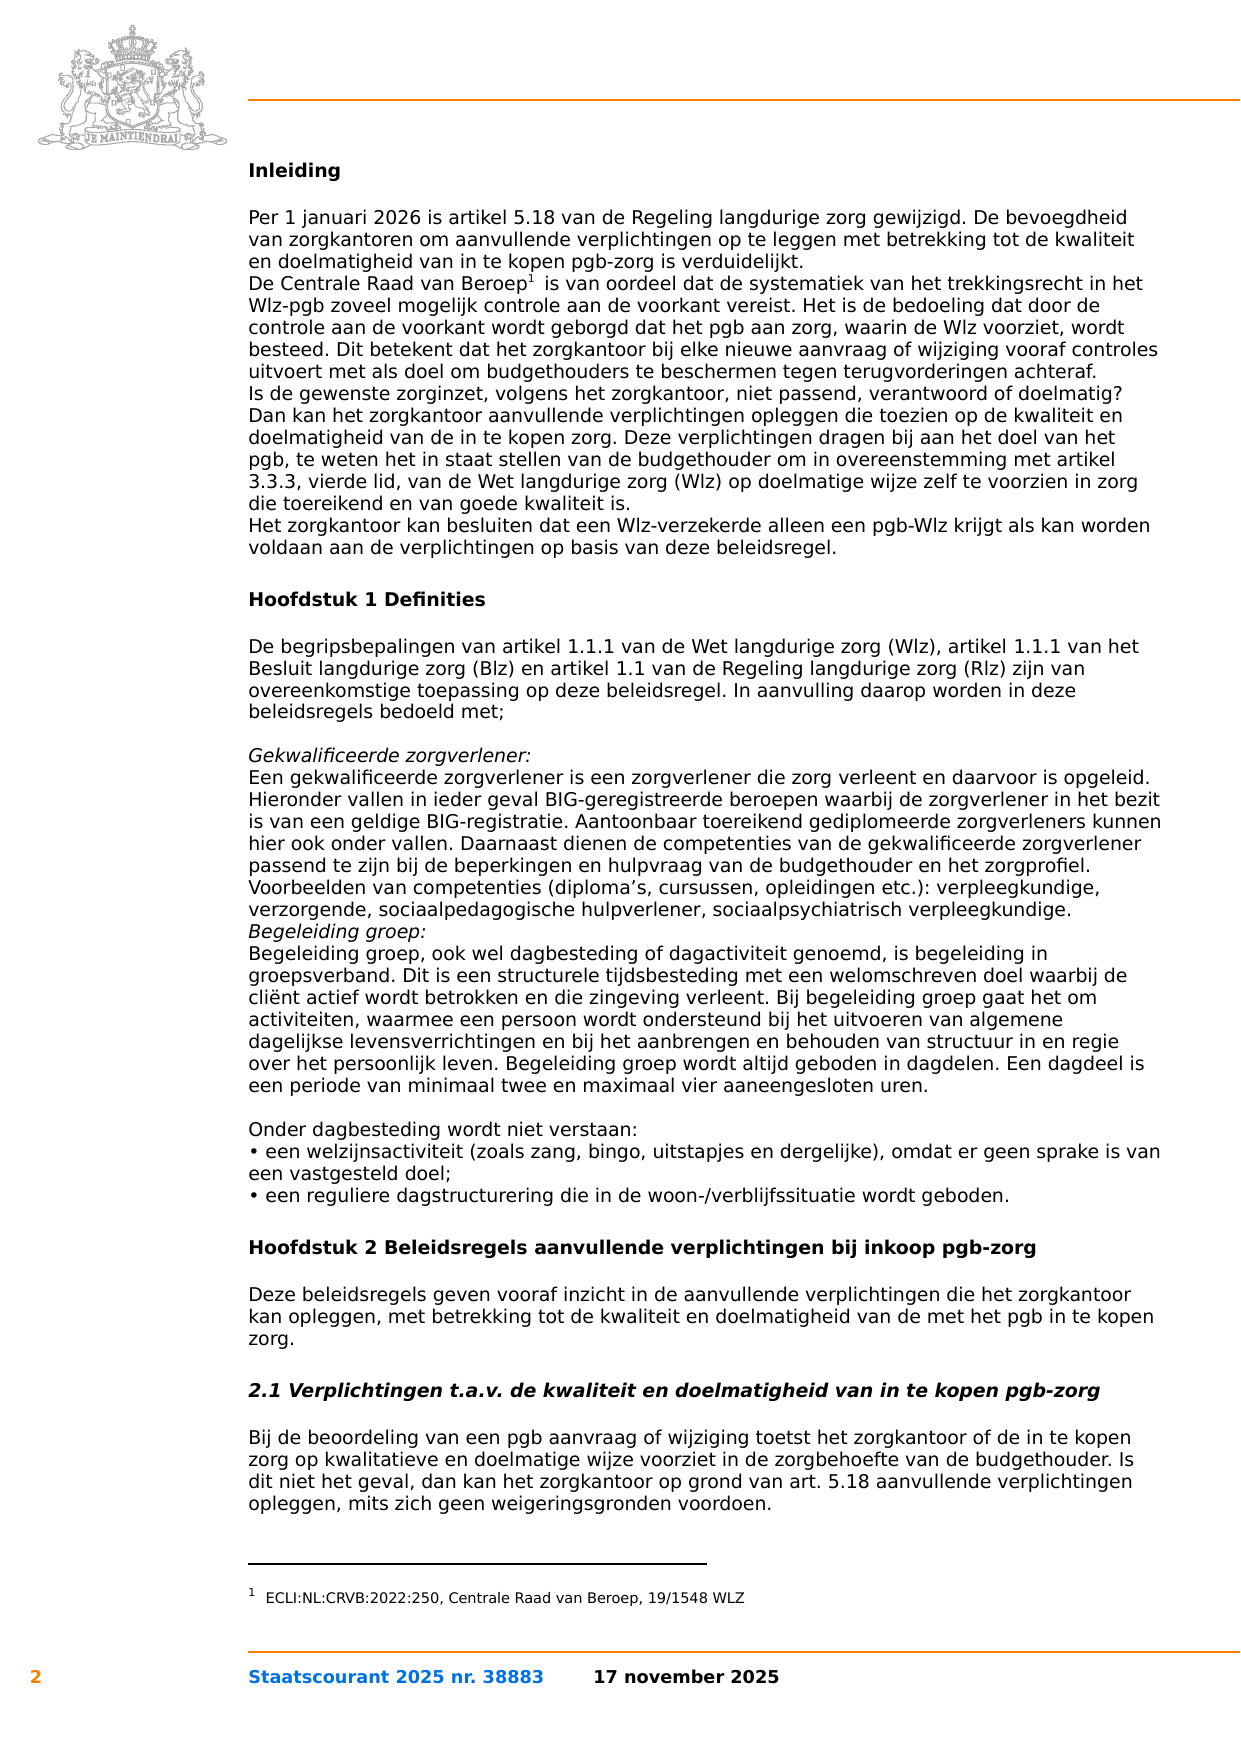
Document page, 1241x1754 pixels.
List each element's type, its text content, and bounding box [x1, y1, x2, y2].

text Begeleiding groep, ook wel dagbesteding of dagactiviteit genoemd, is begeleiding in groepsverband. Dit is een structurele tijdsbesteding met een welomschreven doel waarbij de cliënt actief wordt betrokken en die zingeving verleent. Bij begeleiding groep gaat het om activiteiten, waarmee een persoon wordt ondersteund bij het uitvoeren van algemene dagelijkse levensverrichtingen en bij het aanbrengen en behouden van structuur in en regie over het persoonlijk leven. Begeleiding groep wordt altijd geboden in dagdelen. Een dagdeel is een periode van minimaal twee en maximaal vier aaneengesloten uren. [248, 943, 1163, 1097]
text Deze beleidsregels geven vooraf inzicht in de aanvullende verplichtingen die het zorgkantoor kan opleggen, met betrekking tot de kwaliteit en doelmatigheid van de met het pgb in te kopen zorg. [248, 1284, 1163, 1350]
subtitle Hoofdstuk 2 Beleidsregels aanvullende verplichtingen bij inkoop pgb-zorg [248, 1237, 1163, 1259]
text Een gekwalificeerde zorgverlener is een zorgverlener die zorg verleent en daarvoor is opgeleid. Hieronder vallen in ieder geval BIG-geregistreerde beroepen waarbij de zorgverlener in het bezit is van een geldige BIG-registratie. Aantoonbaar toereikend gediplomeerde zorgverleners kunnen hier ook onder vallen. Daarnaast dienen de competenties van de gekwalificeerde zorgverlener passend te zijn bij de beperkingen en hulpvraag van de budgethouder en het zorgprofiel. [248, 767, 1163, 877]
subtitle 2.1 Verplichtingen t.a.v. de kwaliteit en doelmatigheid van in te kopen pgb-zorg [248, 1380, 1163, 1402]
text Het zorgkantoor kan besluiten dat een Wlz-verzekerde alleen een pgb-Wlz krijgt als kan worden voldaan aan de verplichtingen op basis van deze beleidsregel. [248, 514, 1163, 558]
text • een welzijnsactiviteit (zoals zang, bingo, uitstapjes en dergelijke), omdat er geen sprake is van een vastgesteld doel; [248, 1141, 1163, 1185]
text De begripsbepalingen van artikel 1.1.1 van de Wet langdurige zorg (Wlz), artikel 1.1.1 van het Besluit langdurige zorg (Blz) en artikel 1.1 van de Regeling langdurige zorg (Rlz) zijn van overeenkomstige toepassing op deze beleidsregel. In aanvulling daarop worden in deze beleidsregels bedoeld met; [248, 636, 1163, 723]
text Begeleiding groep: [248, 921, 1163, 943]
text Gekwalificeerde zorgverlener: [248, 745, 1163, 767]
subtitle Inleiding [248, 160, 1163, 182]
text Onder dagbesteding wordt niet verstaan: [248, 1119, 1163, 1141]
text Voorbeelden van competenties (diploma’s, cursussen, opleidingen etc.): verpleegkundige, verzorgende, sociaalpedagogische hulpverlener, sociaalpsychiatrisch verpleegkundige. [248, 877, 1163, 921]
text Is de gewenste zorginzet, volgens het zorgkantoor, niet passend, verantwoord of doelmatig? Dan kan het zorgkantoor aanvullende verplichtingen opleggen die toezien op de kwaliteit en doelmatigheid van de in te kopen zorg. Deze verplichtingen dragen bij aan het doel van het pgb, te weten het in staat stellen van de budgethouder om in overeenstemming met artikel 3.3.3, vierde lid, van de Wet langdurige zorg (Wlz) op doelmatige wijze zelf te voorzien in zorg die toereikend en van goede kwaliteit is. [248, 383, 1163, 514]
text ECLI:NL:CRVB:2022:250, Centrale Raad van Beroep, 19/1548 WLZ [248, 1586, 1163, 1608]
text • een reguliere dagstructurering die in de woon-/verblijfssituatie wordt geboden. [248, 1185, 1163, 1207]
subtitle Hoofdstuk 1 Definities [248, 588, 1163, 611]
picture [38, 25, 227, 150]
text Per 1 januari 2026 is artikel 5.18 van de Regeling langdurige zorg gewijzigd. De bevoegdheid van zorgkantoren om aanvullende verplichtingen op te leggen met betrekking tot de kwaliteit en doelmatigheid van in te kopen pgb-zorg is verduidelijkt. [248, 207, 1163, 273]
text De Centrale Raad van Beroep is van oordeel dat de systematiek van het trekkingsrecht in het Wlz-pgb zoveel mogelijk controle aan de voorkant vereist. Het is de bedoeling dat door de controle aan de voorkant wordt geborgd dat het pgb aan zorg, waarin de Wlz voorziet, wordt besteed. Dit betekent dat het zorgkantoor bij elke nieuwe aanvraag of wijziging vooraf controles uitvoert met als doel om budgethouders te beschermen tegen terugvorderingen achteraf. [248, 273, 1163, 383]
text Bij de beoordeling van een pgb aanvraag of wijziging toetst het zorgkantoor of de in te kopen zorg op kwalitatieve en doelmatige wijze voorziet in de zorgbehoefte van de budgethouder. Is dit niet het geval, dan kan het zorgkantoor op grond van art. 5.18 aanvullende verplichtingen opleggen, mits zich geen weigeringsgronden voordoen. [248, 1427, 1163, 1514]
